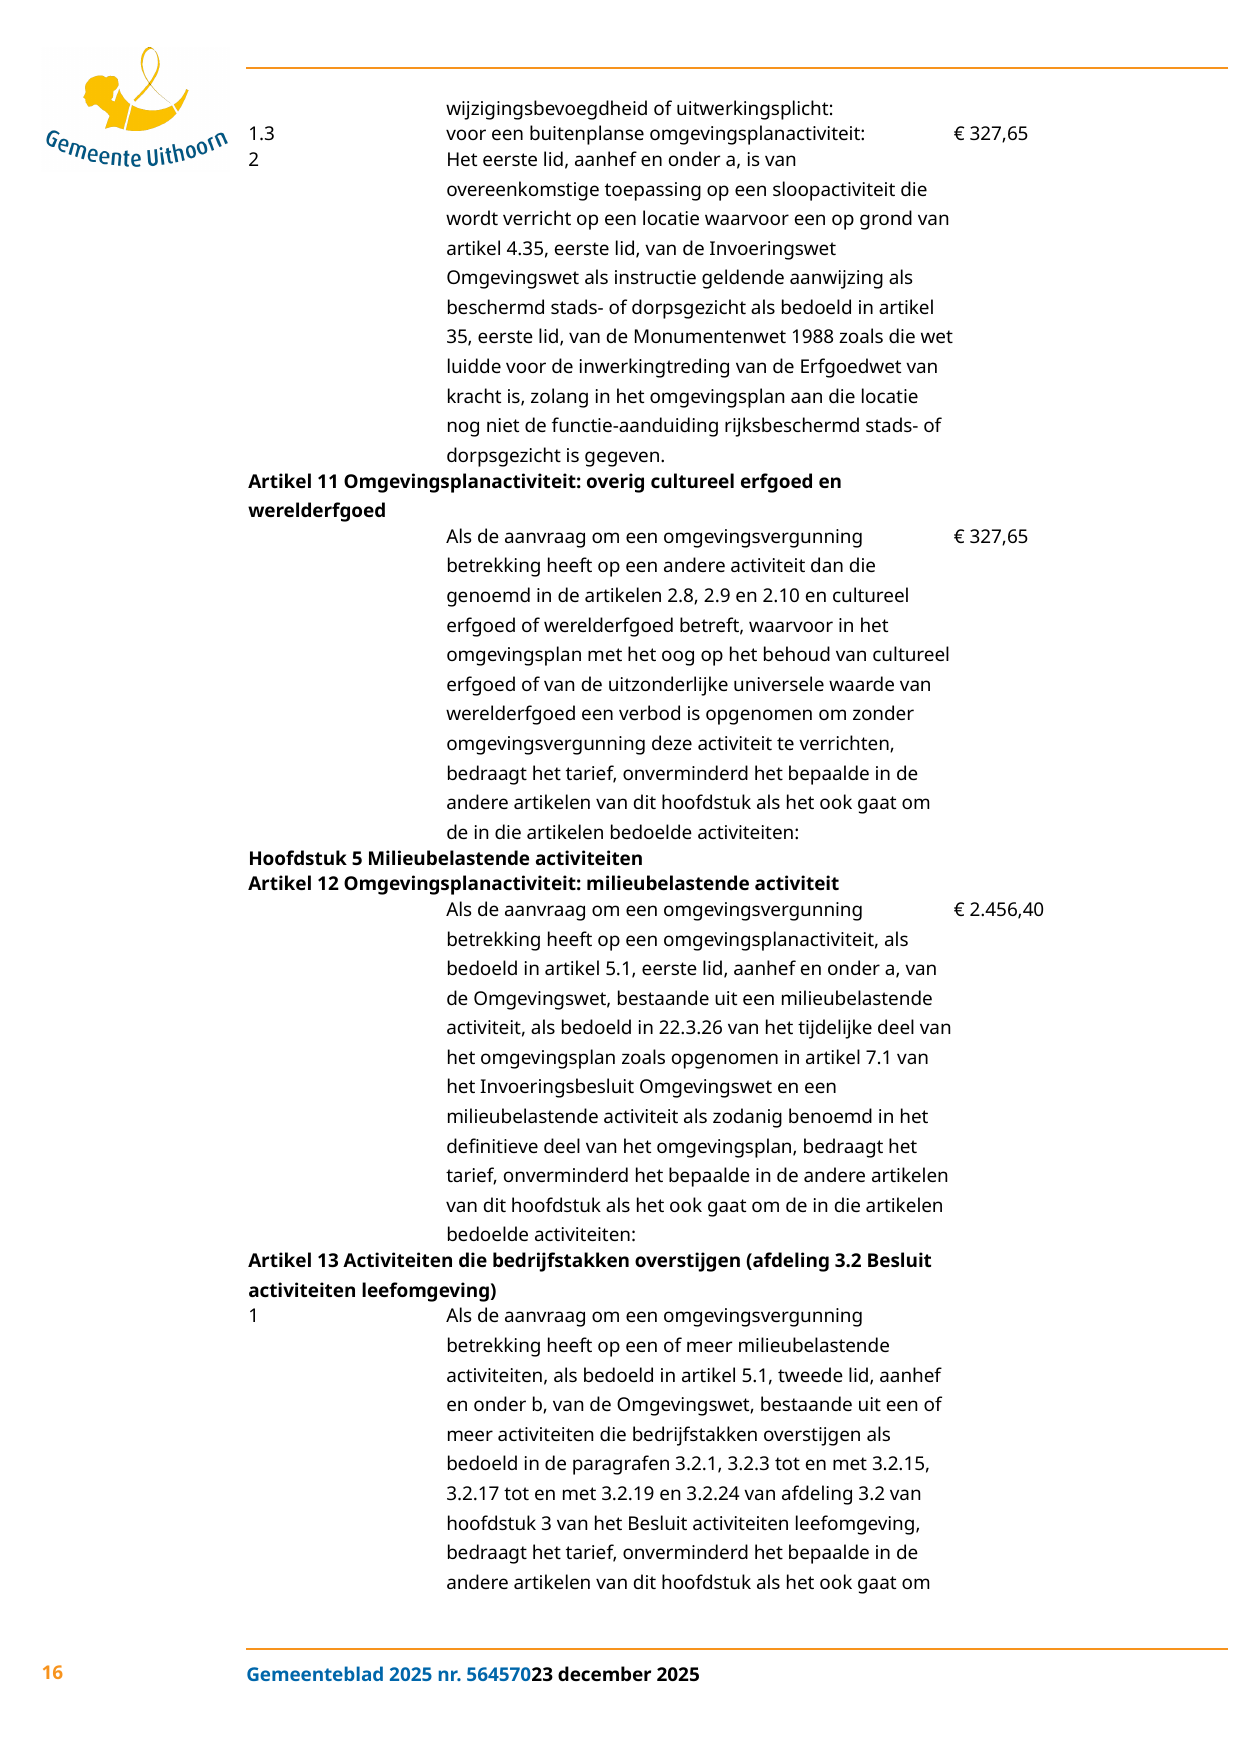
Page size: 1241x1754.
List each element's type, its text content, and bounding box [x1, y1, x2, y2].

table_cell 1 [248, 1303, 446, 1594]
table_cell [954, 870, 1152, 896]
table_cell [954, 1303, 1152, 1594]
table_cell 1.3 [248, 121, 446, 146]
table_cell € 327,65 [954, 523, 1152, 845]
table_cell Als de aanvraag om een omgevingsvergunning betrekking heeft op een andere activiteit dan die genoemd in de artikelen 2.8, 2.9 en 2.10 en cultureel erfgoed of werelderfgoed betreft, waarvoor in het omgevingsplan met het oog op het behoud van cultureel erfgoed of van de uitzonderlijke universele waarde van werelderfgoed een verbod is opgenomen om zonder omgevingsvergunning deze activiteit te verrichten, bedraagt het tarief, onverminderd het bepaalde in de andere artikelen van dit hoofdstuk als het ook gaat om de in die artikelen bedoelde activiteiten: [446, 523, 954, 845]
table_cell [248, 95, 446, 121]
table_cell Artikel 11 Omgevingsplanactiviteit: overig cultureel erfgoed en werelderfgoed [248, 468, 954, 523]
table_cell voor een buitenplanse omgevingsplanactiviteit: [446, 121, 954, 146]
table_cell [954, 845, 1152, 870]
table_cell Als de aanvraag om een omgevingsvergunning betrekking heeft op een omgevingsplanactiviteit, als bedoeld in artikel 5.1, eerste lid, aanhef en onder a, van de Omgevingswet, bestaande uit een milieubelastende activiteit, als bedoeld in 22.3.26 van het tijdelijke deel van het omgevingsplan zoals opgenomen in artikel 7.1 van het Invoeringsbesluit Omgevingswet en een milieubelastende activiteit als zodanig benoemd in het definitieve deel van het omgevingsplan, bedraagt het tarief, onverminderd het bepaalde in de andere artikelen van dit hoofdstuk als het ook gaat om de in die artikelen bedoelde activiteiten: [446, 896, 954, 1247]
table_cell € 2.456,40 [954, 896, 1152, 1247]
table_cell 2 [248, 146, 446, 468]
table_cell [248, 523, 446, 845]
table_cell [954, 146, 1152, 468]
table_cell Het eerste lid, aanhef en onder a, is van overeenkomstige toepassing op een sloopactiviteit die wordt verricht op een locatie waarvoor een op grond van artikel 4.35, eerste lid, van de Invoeringswet Omgevingswet als instructie geldende aanwijzing als beschermd stads- of dorpsgezicht als bedoeld in artikel 35, eerste lid, van de Monumentenwet 1988 zoals die wet luidde voor de inwerkingtreding van de Erfgoedwet van kracht is, zolang in het omgevingsplan aan die locatie nog niet de functie-aanduiding rijksbeschermd stads- of dorpsgezicht is gegeven. [446, 146, 954, 468]
table_cell [954, 95, 1152, 121]
table_cell Artikel 13 Activiteiten die bedrijfstakken overstijgen (afdeling 3.2 Besluit activiteiten leefomgeving) [248, 1247, 954, 1303]
table_cell wijzigingsbevoegdheid of uitwerkingsplicht: [446, 95, 954, 121]
table_cell Artikel 12 Omgevingsplanactiviteit: milieubelastende activiteit [248, 870, 954, 896]
table_cell [954, 468, 1152, 523]
table_cell Hoofdstuk 5 Milieubelastende activiteiten [248, 845, 954, 870]
picture [41, 47, 231, 172]
table_cell [954, 1247, 1152, 1303]
table_cell Als de aanvraag om een omgevingsvergunning betrekking heeft op een of meer milieubelastende activiteiten, als bedoeld in artikel 5.1, tweede lid, aanhef en onder b, van de Omgevingswet, bestaande uit een of meer activiteiten die bedrijfstakken overstijgen als bedoeld in de paragrafen 3.2.1, 3.2.3 tot en met 3.2.15, 3.2.17 tot en met 3.2.19 en 3.2.24 van afdeling 3.2 van hoofdstuk 3 van het Besluit activiteiten leefomgeving, bedraagt het tarief, onverminderd het bepaalde in de andere artikelen van dit hoofdstuk als het ook gaat om [446, 1303, 954, 1594]
table_cell [248, 896, 446, 1247]
table_cell € 327,65 [954, 121, 1152, 146]
